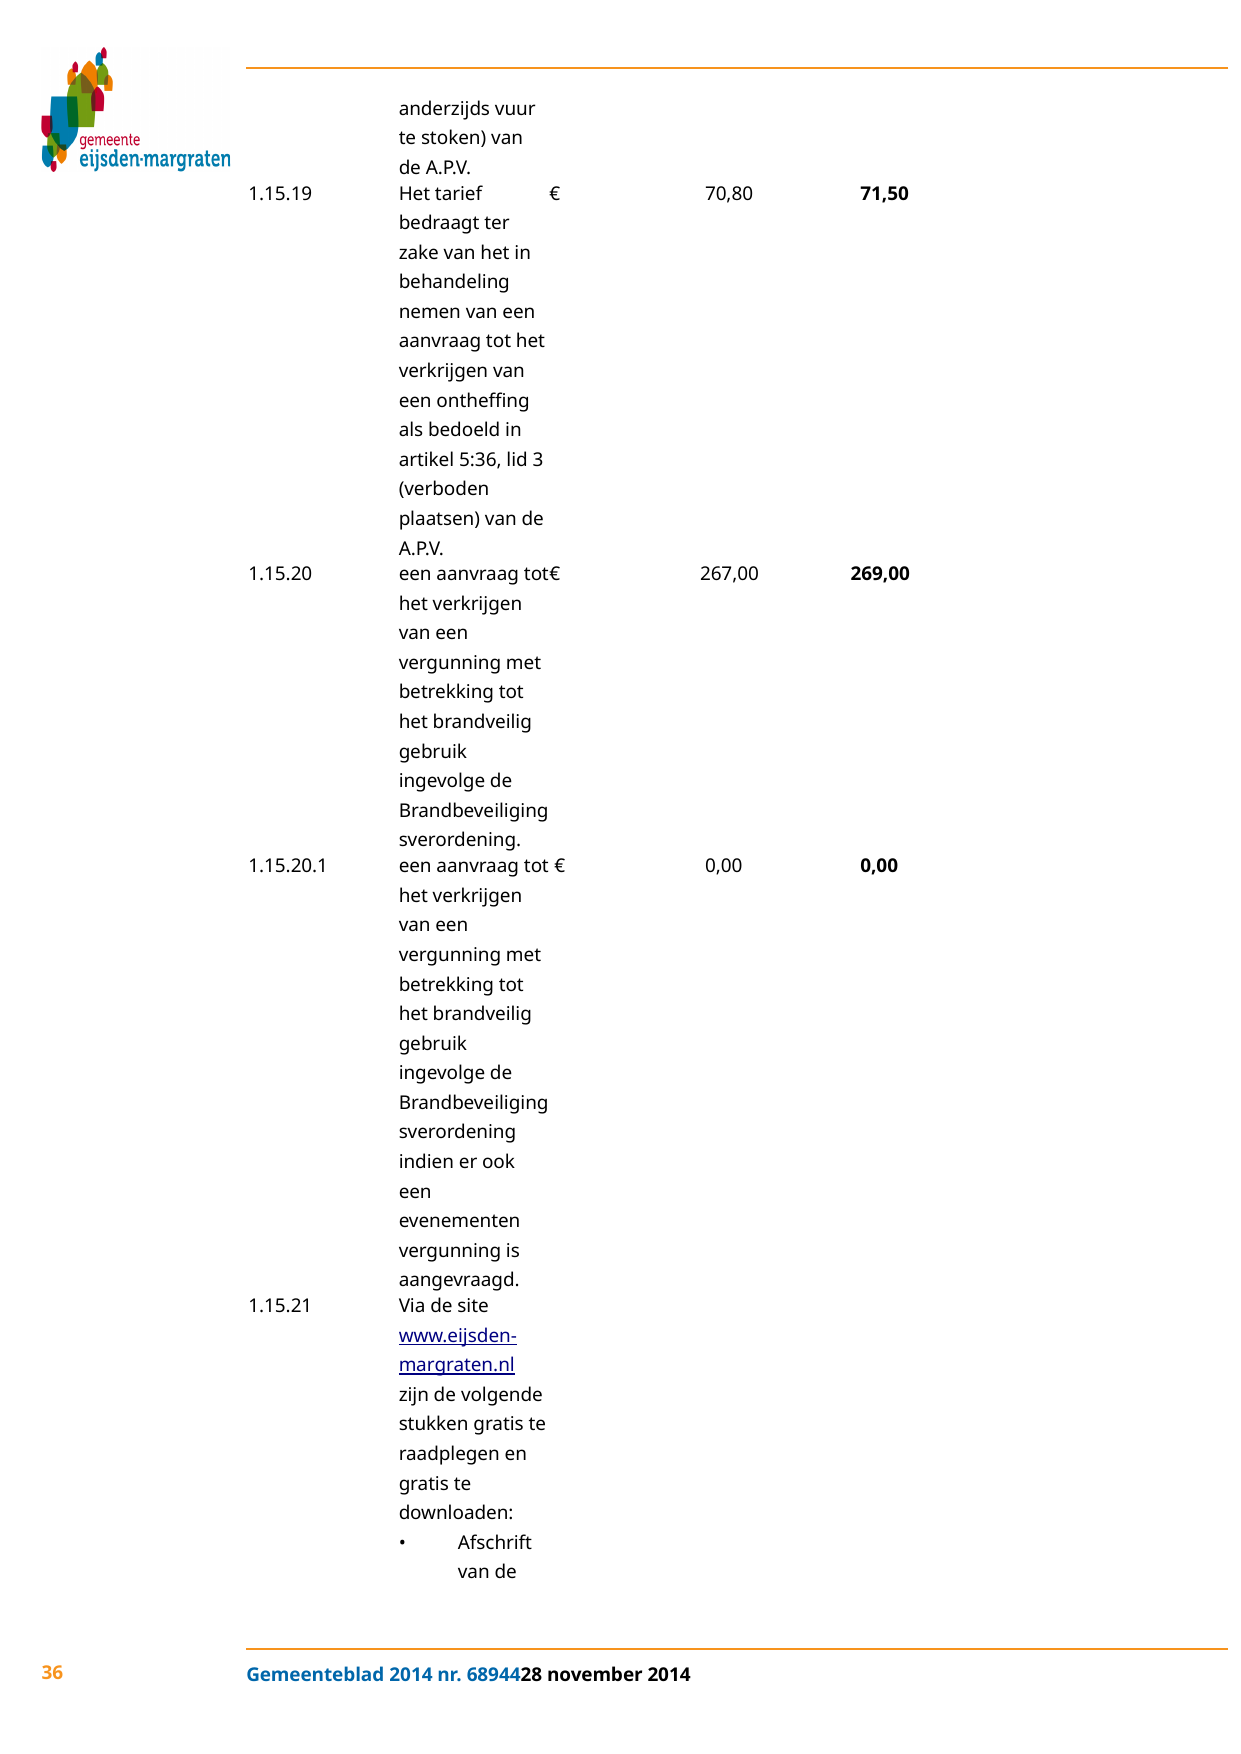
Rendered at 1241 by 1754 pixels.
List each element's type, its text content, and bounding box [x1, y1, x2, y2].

table_cell 269,00 [850, 560, 1001, 852]
table_cell 267,00 [700, 560, 850, 852]
table_cell 1.15.21 [248, 1292, 398, 1584]
table_cell Via de site www.eijsden-margraten.nl zijn de volgende stukken gratis te raadplegen en gratis te downloaden: Afschrift van de [399, 1292, 549, 1584]
table_cell € [549, 853, 700, 1292]
table_cell [549, 95, 700, 180]
table_cell Het tarief bedraagt ter zake van het in behandeling nemen van een aanvraag tot het verkrijgen van een ontheffing als bedoeld in artikel 5:36, lid 3 (verboden plaatsen) van de A.P.V. [399, 180, 549, 560]
picture [41, 47, 231, 172]
table_cell 1.15.19 [248, 180, 398, 560]
table_cell een aanvraag tot het verkrijgen van een vergunning met betrekking tot het brandveilig gebruik ingevolge de Brandbeveiligingsverordening. [399, 560, 549, 852]
table_cell 70,80 [700, 180, 850, 560]
table_cell € [549, 560, 700, 852]
table_cell een aanvraag tot het verkrijgen van een vergunning met betrekking tot het brandveilig gebruik ingevolge de Brandbeveiligingsverordening indien er ook een evenementen vergunning is aangevraagd. [399, 853, 549, 1292]
table_cell 1.15.20 [248, 560, 398, 852]
table_cell [700, 95, 850, 180]
table_cell 71,50 [850, 180, 1001, 560]
table_cell [850, 95, 1001, 180]
table_cell 1.15.20.1 [248, 853, 398, 1292]
table_cell € [549, 180, 700, 560]
table_cell [248, 95, 398, 180]
table_cell anderzijds vuur te stoken) van de A.P.V. [399, 95, 549, 180]
table_cell 0,00 [850, 853, 1001, 1292]
table_cell 0,00 [700, 853, 850, 1292]
table_cell [549, 1292, 700, 1584]
